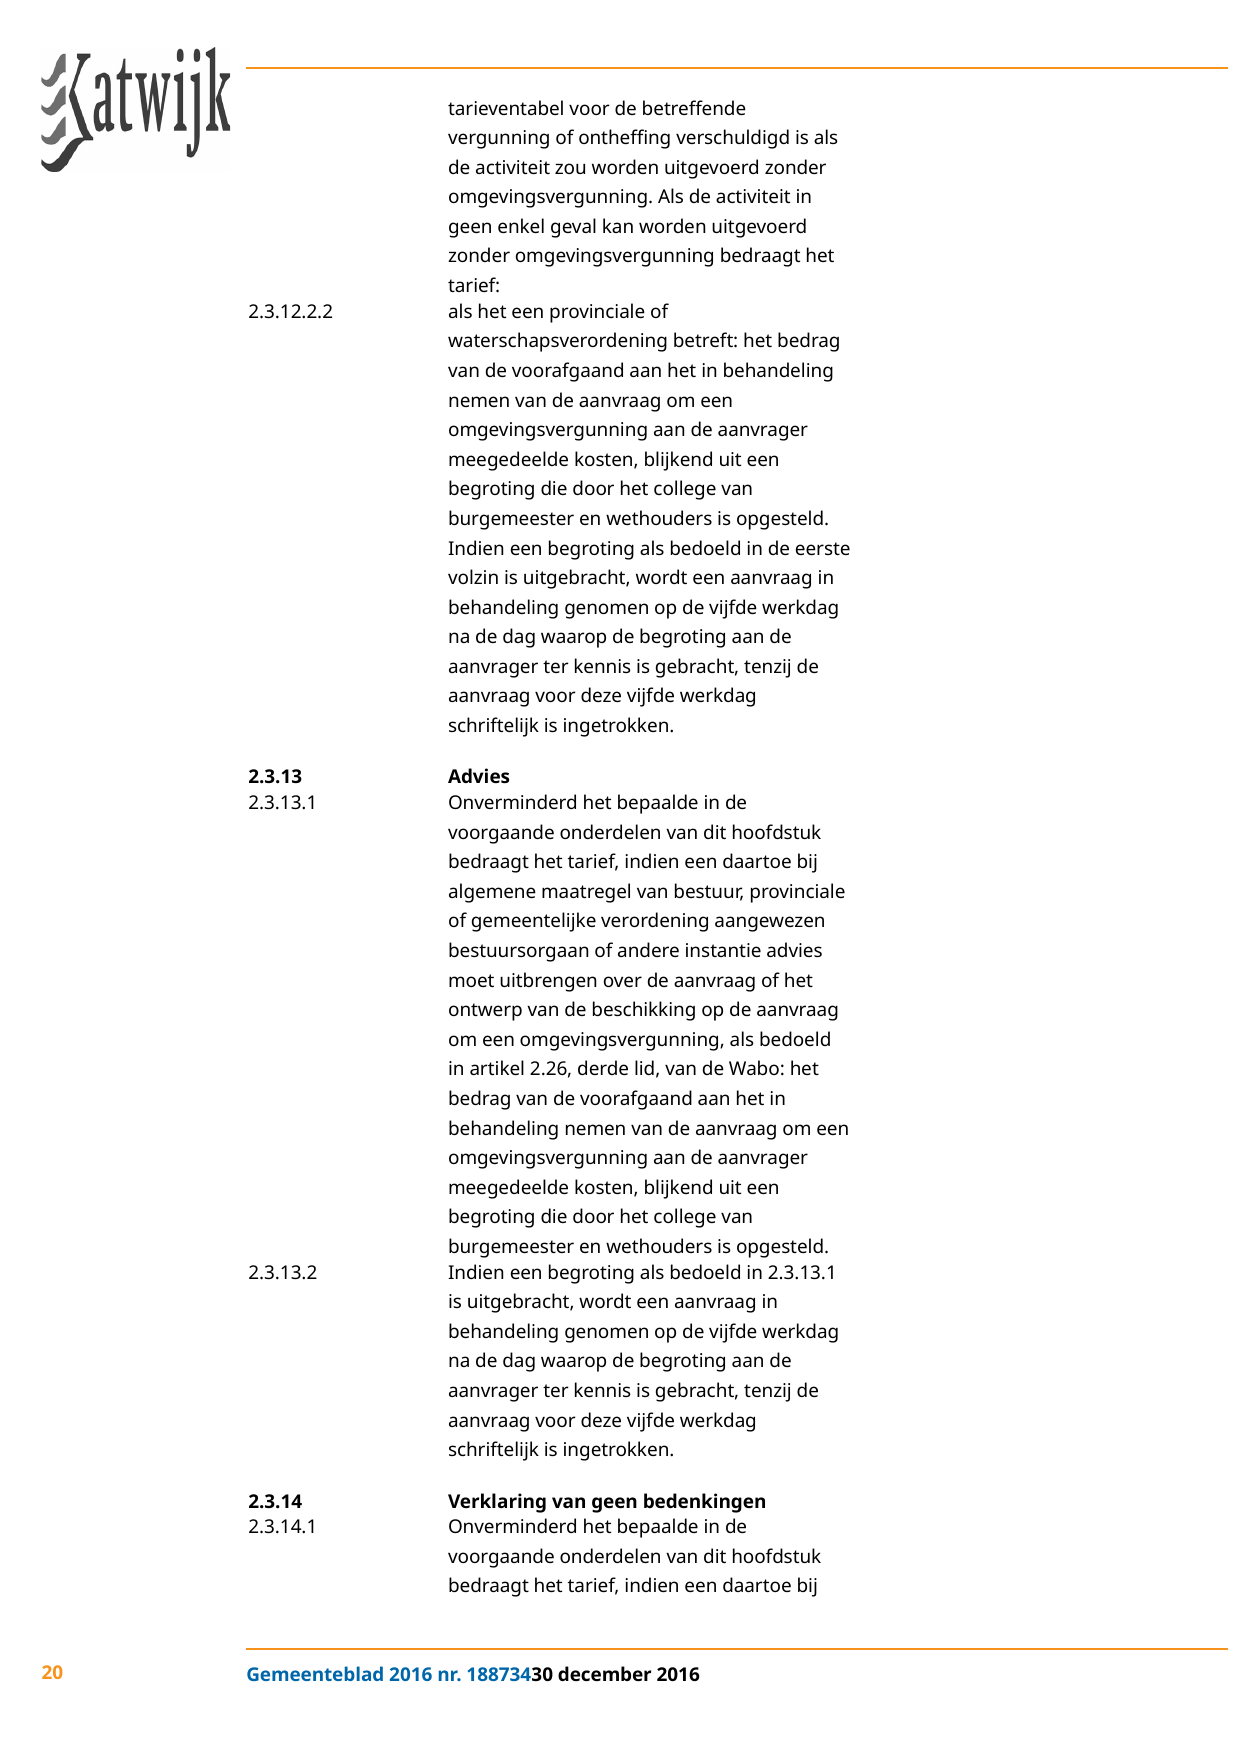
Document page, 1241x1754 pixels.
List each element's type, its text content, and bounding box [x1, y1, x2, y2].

table_cell 2.3.13 [248, 764, 448, 789]
table_cell 2.3.13.2 [248, 1259, 448, 1462]
table_cell [448, 738, 852, 764]
table_cell [248, 738, 448, 764]
table_cell 2.3.14.1 [248, 1514, 448, 1598]
table_cell [852, 95, 1052, 298]
table_cell [852, 298, 1052, 738]
table_cell Onverminderd het bepaalde in de voorgaande onderdelen van dit hoofdstuk bedraagt het tarief, indien een daartoe bij [448, 1514, 852, 1598]
table_cell 2.3.14 [248, 1488, 448, 1513]
table_cell [448, 1462, 852, 1488]
table_cell tarieventabel voor de betreffende vergunning of ontheffing verschuldigd is als de activiteit zou worden uitgevoerd zonder omgevingsvergunning. Als de activiteit in geen enkel geval kan worden uitgevoerd zonder omgevingsvergunning bedraagt het tarief: [448, 95, 852, 298]
table_cell Verklaring van geen bedenkingen [448, 1488, 852, 1513]
table_cell Onverminderd het bepaalde in de voorgaande onderdelen van dit hoofdstuk bedraagt het tarief, indien een daartoe bij algemene maatregel van bestuur, provinciale of gemeentelijke verordening aangewezen bestuursorgaan of andere instantie advies moet uitbrengen over de aanvraag of het ontwerp van de beschikking op de aanvraag om een omgevingsvergunning, als bedoeld in artikel 2.26, derde lid, van de Wabo: het bedrag van de voorafgaand aan het in behandeling nemen van de aanvraag om een omgevingsvergunning aan de aanvrager meegedeelde kosten, blijkend uit een begroting die door het college van burgemeester en wethouders is opgesteld. [448, 789, 852, 1259]
table_cell [852, 1462, 1052, 1488]
picture [41, 47, 231, 172]
table_cell [852, 1514, 1052, 1598]
table_cell Advies [448, 764, 852, 789]
table_cell 2.3.12.2.2 [248, 298, 448, 738]
table_cell [248, 95, 448, 298]
table_cell [852, 789, 1052, 1259]
table_cell [852, 1488, 1052, 1513]
table_cell [852, 764, 1052, 789]
table_cell [852, 738, 1052, 764]
table_cell 2.3.13.1 [248, 789, 448, 1259]
table_cell [248, 1462, 448, 1488]
table_cell [852, 1259, 1052, 1462]
table_cell als het een provinciale of waterschapsverordening betreft: het bedrag van de voorafgaand aan het in behandeling nemen van de aanvraag om een omgevingsvergunning aan de aanvrager meegedeelde kosten, blijkend uit een begroting die door het college van burgemeester en wethouders is opgesteld. Indien een begroting als bedoeld in de eerste volzin is uitgebracht, wordt een aanvraag in behandeling genomen op de vijfde werkdag na de dag waarop de begroting aan de aanvrager ter kennis is gebracht, tenzij de aanvraag voor deze vijfde werkdag schriftelijk is ingetrokken. [448, 298, 852, 738]
table_cell Indien een begroting als bedoeld in 2.3.13.1 is uitgebracht, wordt een aanvraag in behandeling genomen op de vijfde werkdag na de dag waarop de begroting aan de aanvrager ter kennis is gebracht, tenzij de aanvraag voor deze vijfde werkdag schriftelijk is ingetrokken. [448, 1259, 852, 1462]
